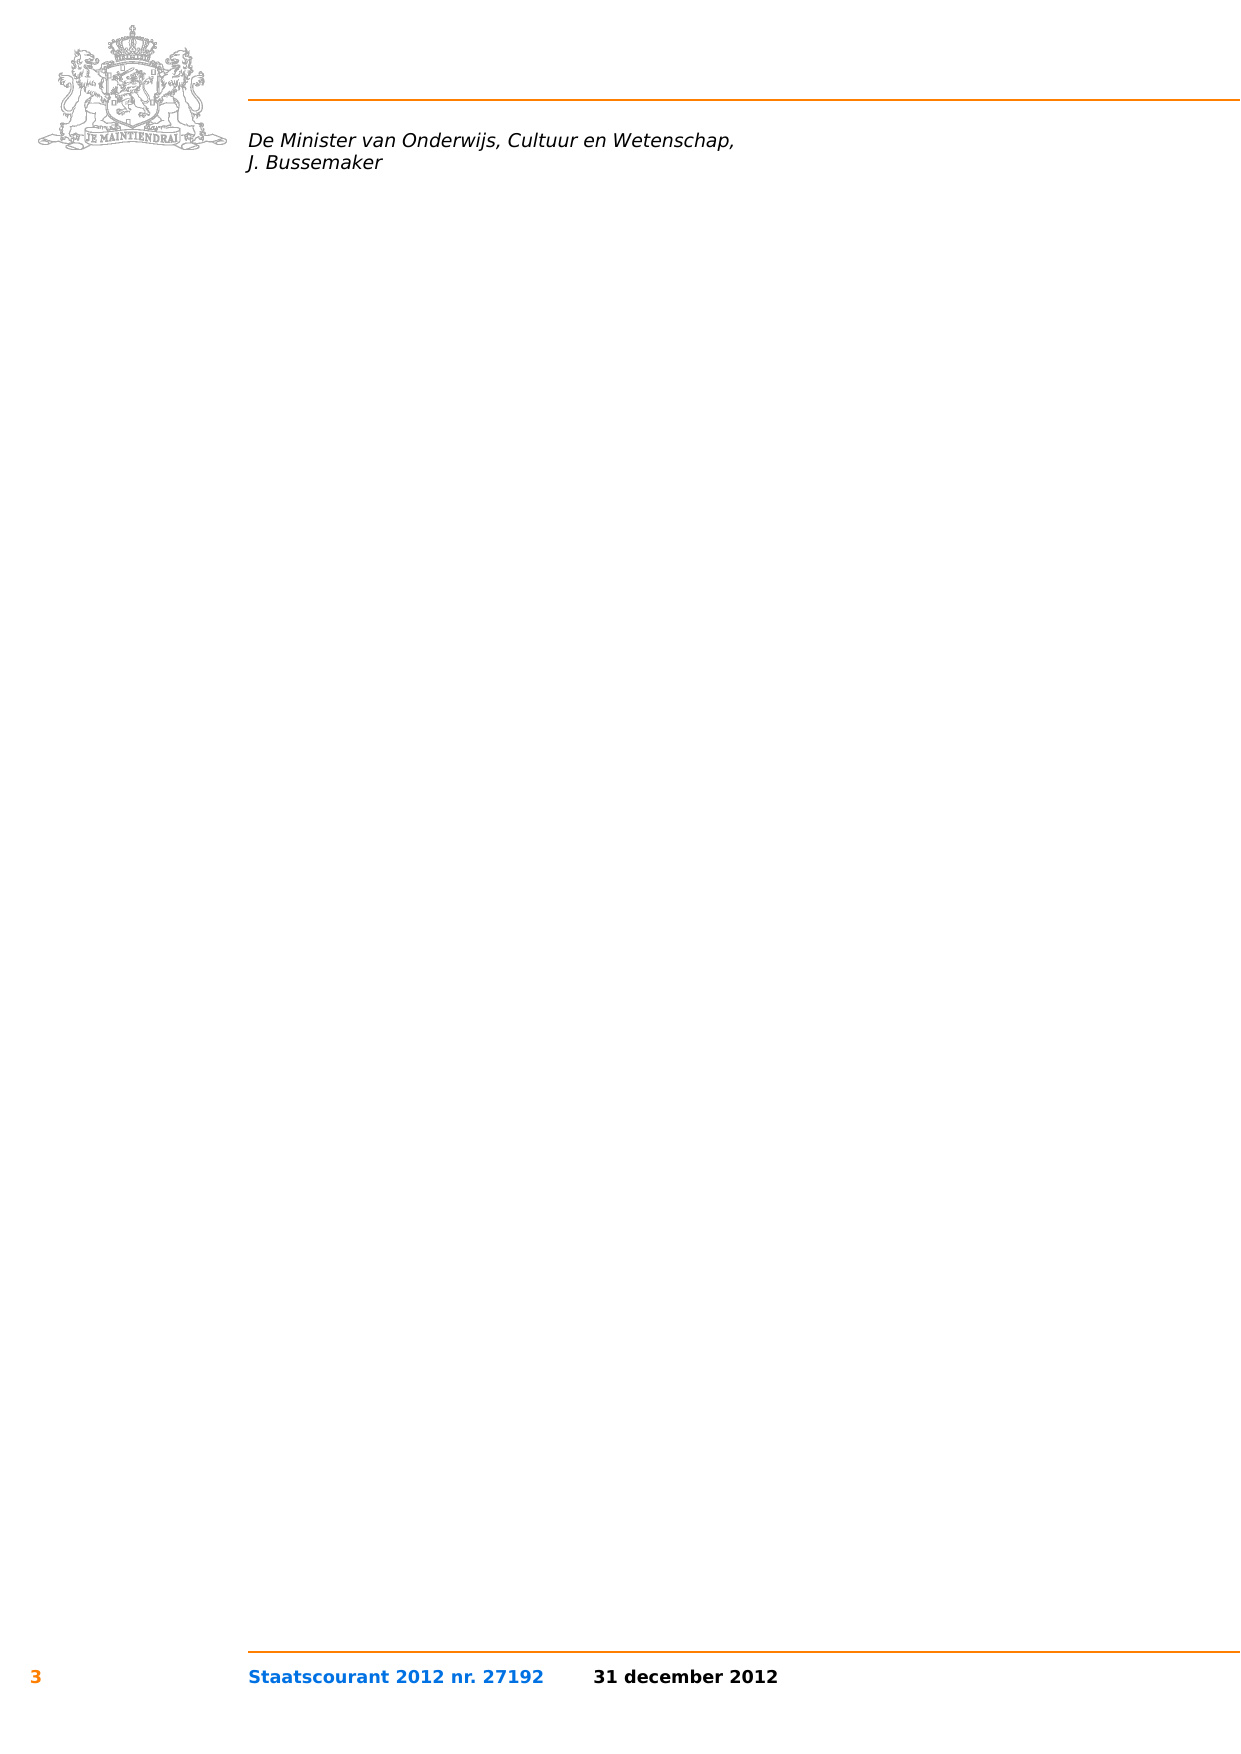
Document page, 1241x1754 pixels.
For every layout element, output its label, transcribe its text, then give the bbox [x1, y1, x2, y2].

picture [38, 25, 227, 150]
text De Minister van Onderwijs, Cultuur en Wetenschap, J. Bussemaker [248, 130, 1163, 174]
